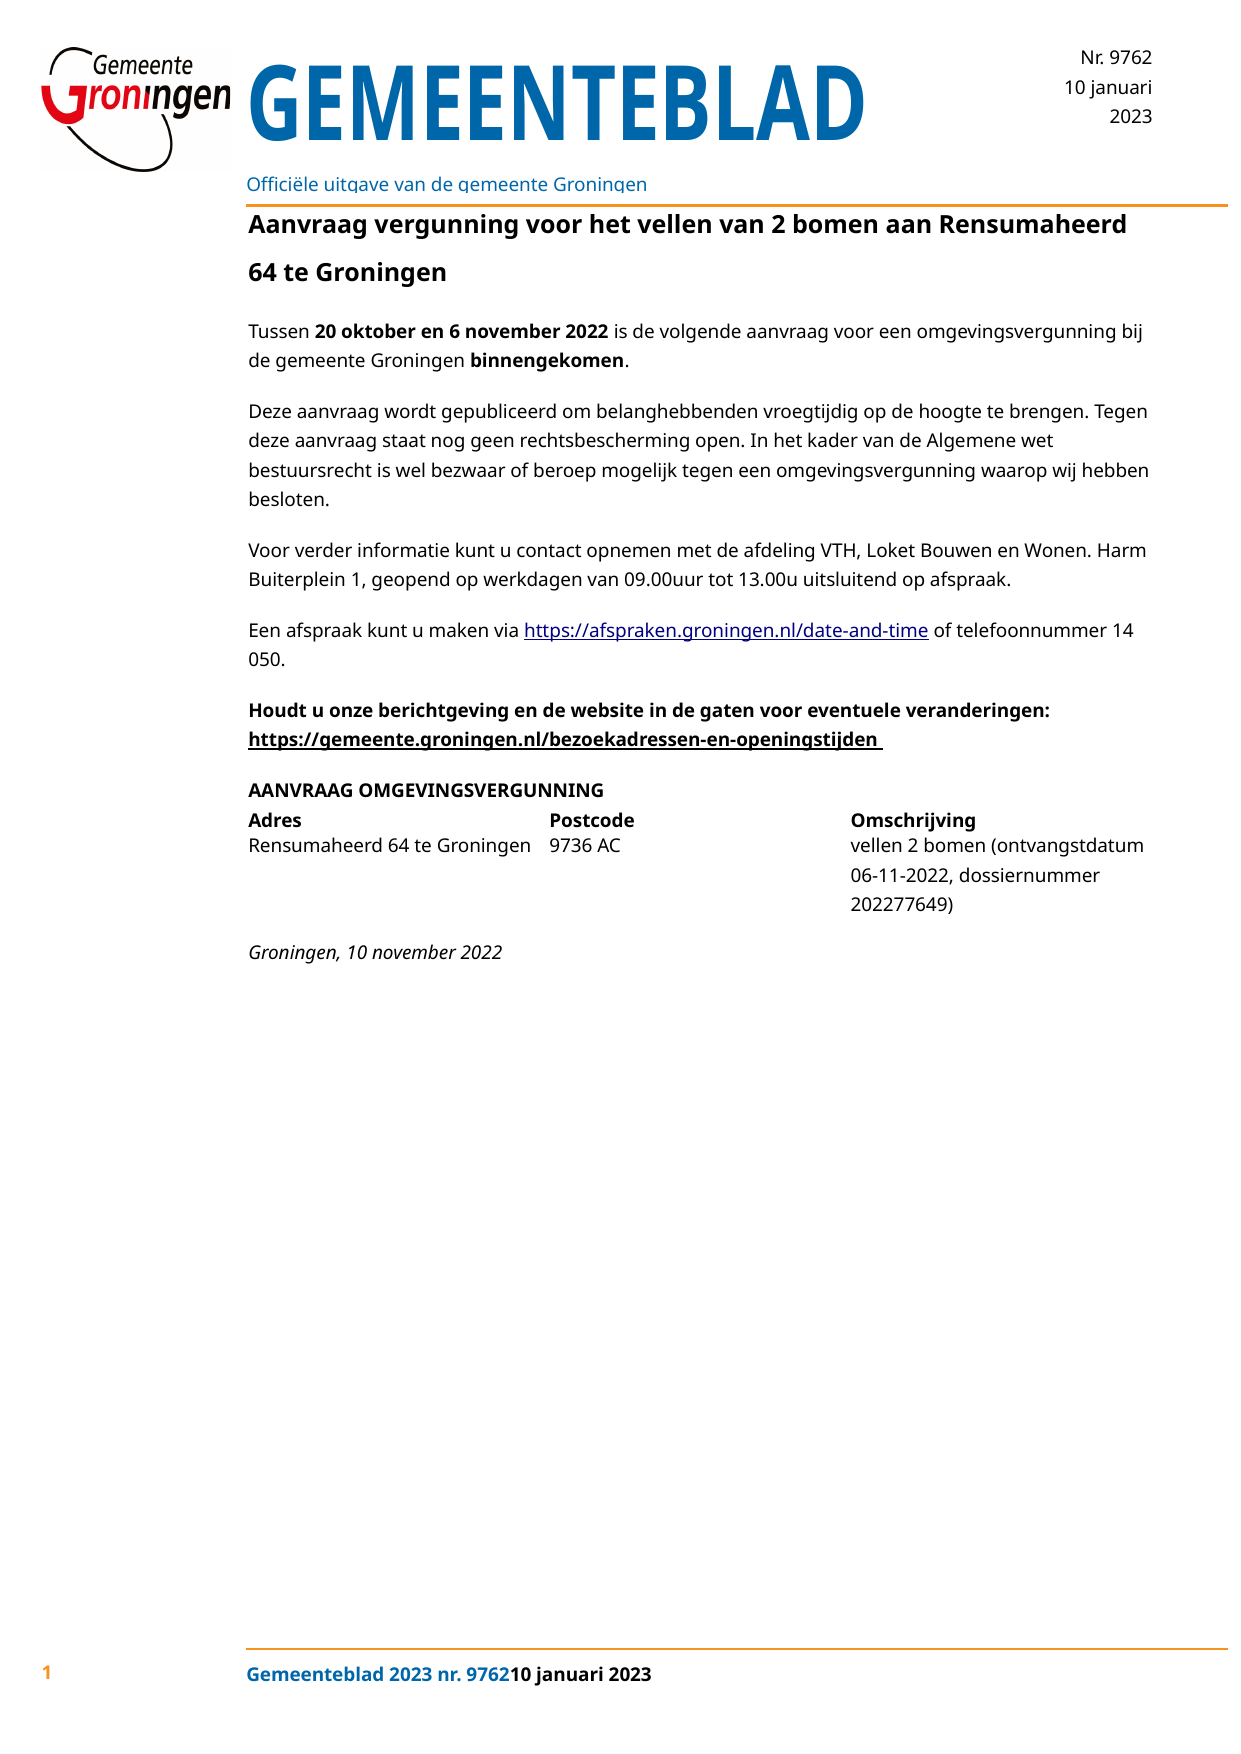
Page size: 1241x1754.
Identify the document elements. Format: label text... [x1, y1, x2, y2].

table_header Postcode [549, 807, 850, 832]
text Aanvraag vergunning voor het vellen van 2 bomen aan Rensumaheerd 64 te Groningen [248, 207, 1152, 288]
text Deze aanvraag wordt gepubliceerd om belanghebbenden vroegtijdig op de hoogte te brengen. Tegen deze aanvraag staat nog geen rechtsbescherming open. In het kader van de Algemene wet bestuursrecht is wel bezwaar of beroep mogelijk tegen een omgevingsvergunning waarop wij hebben besloten. [248, 398, 1152, 512]
text Houdt u onze berichtgeving en de website in de gaten voor eventuele veranderingen: https://gemeente.groningen.nl/bezoekadressen-en-openingstijden [248, 697, 1152, 752]
table_cell vellen 2 bomen (ontvangstdatum 06-11-2022, dossiernummer 202277649) [850, 833, 1152, 917]
table_cell Rensumaheerd 64 te Groningen [248, 833, 549, 917]
text AANVRAAG OMGEVINGSVERGUNNING [248, 777, 1152, 803]
table_cell 9736 AC [549, 833, 850, 917]
text Voor verder informatie kunt u contact opnemen met de afdeling VTH, Loket Bouwen en Wonen. Harm Buiterplein 1, geopend op werkdagen van 09.00uur tot 13.00u uitsluitend op afspraak. [248, 537, 1152, 592]
text Groningen, 10 november 2022 [248, 939, 1152, 964]
table_header Adres [248, 807, 549, 832]
text Een afspraak kunt u maken via https://afspraken.groningen.nl/date-and-time of telefoonnummer 14 050. [248, 617, 1152, 672]
picture [41, 47, 231, 172]
text Tussen 20 oktober en 6 november 2022 is de volgende aanvraag voor een omgevingsvergunning bij de gemeente Groningen binnengekomen. [248, 318, 1152, 373]
table_header Omschrijving [850, 807, 1152, 832]
